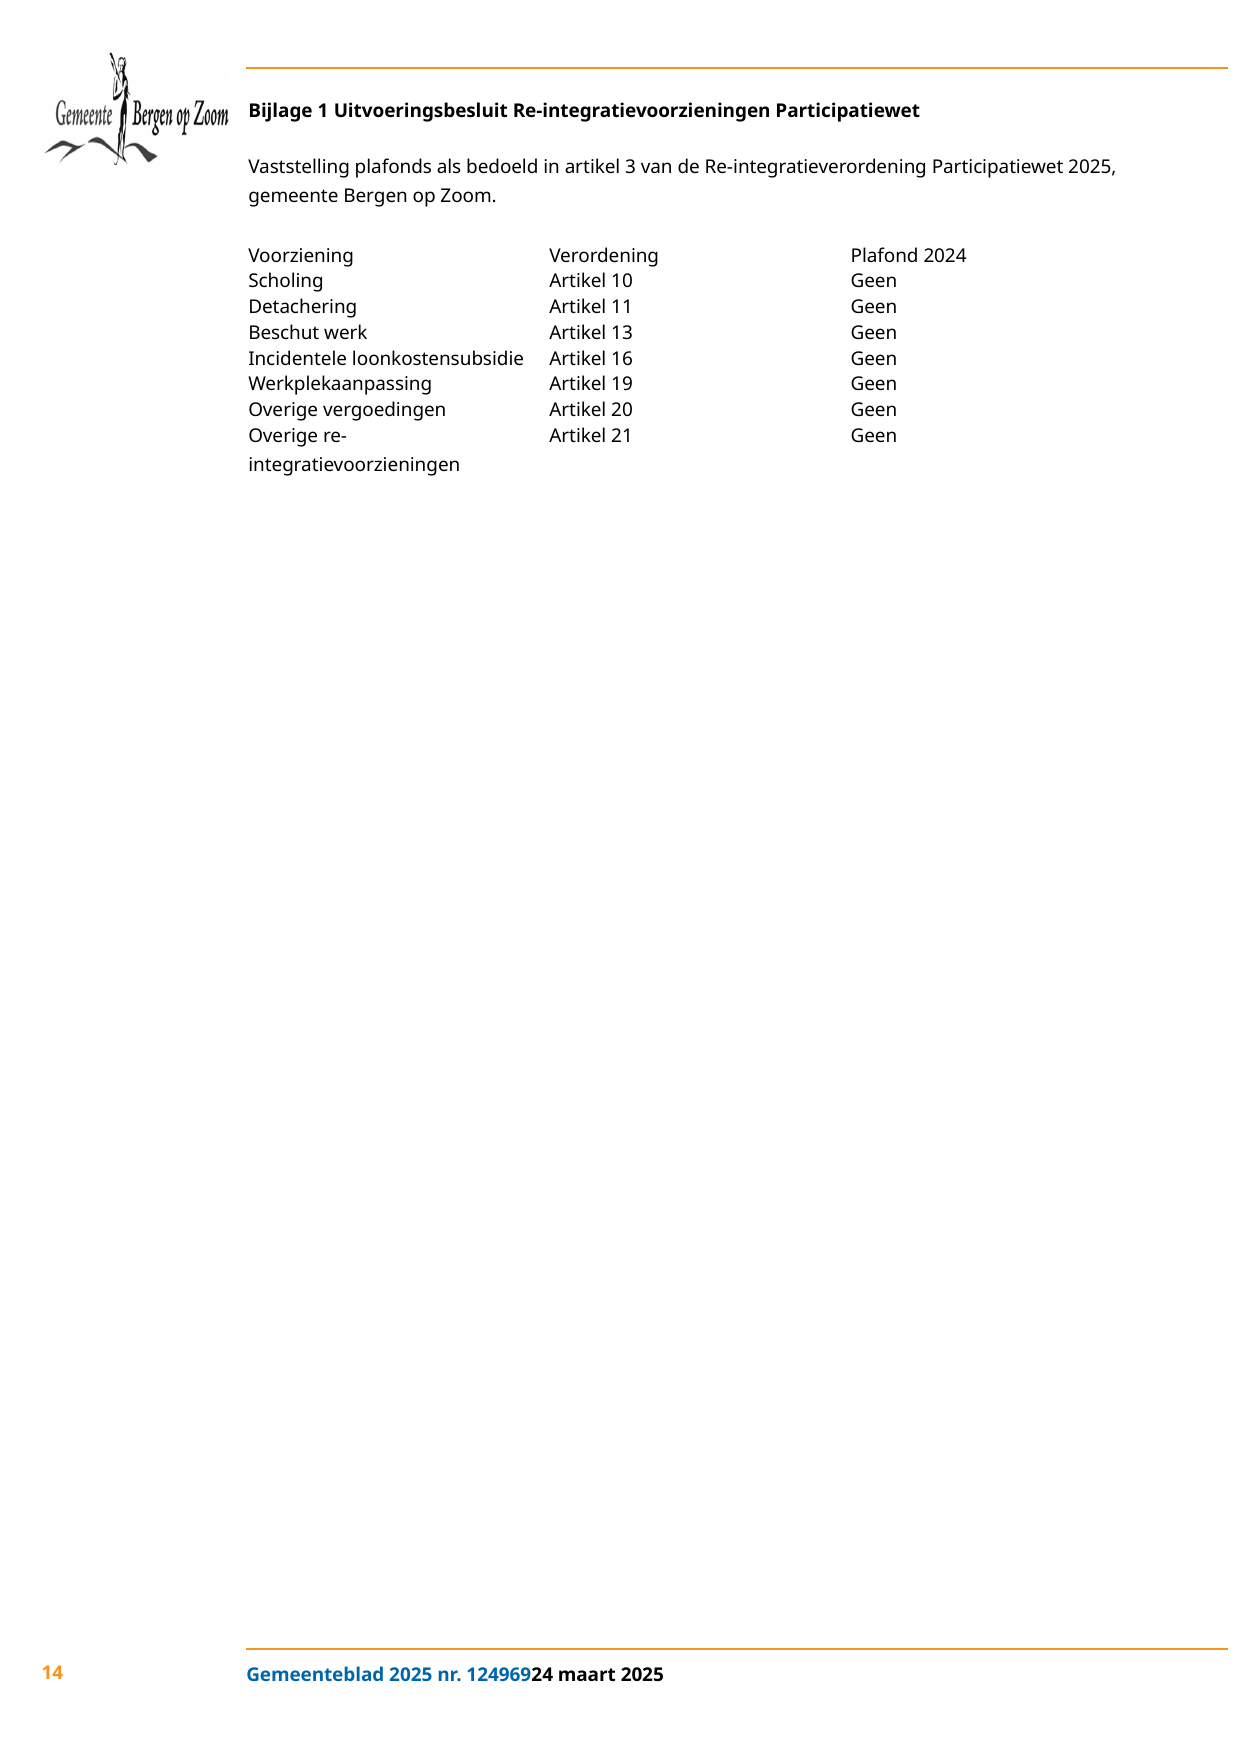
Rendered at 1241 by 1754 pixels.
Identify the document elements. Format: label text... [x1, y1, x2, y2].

table_cell Geen [850, 422, 1152, 477]
table_cell Geen [850, 370, 1152, 396]
table_cell Beschut werk [248, 319, 549, 345]
table_cell Incidentele loonkostensubsidie [248, 345, 549, 370]
table_cell Artikel 21 [549, 422, 850, 477]
table_cell Artikel 11 [549, 293, 850, 319]
text Vaststelling plafonds als bedoeld in artikel 3 van de Re-integratieverordening Participatiewet 2025, gemeente Bergen op Zoom. [248, 153, 1152, 208]
table_cell Artikel 19 [549, 370, 850, 396]
table_cell Werkplekaanpassing [248, 370, 549, 396]
table_cell Artikel 20 [549, 396, 850, 422]
table_cell Geen [850, 319, 1152, 345]
table_cell Geen [850, 293, 1152, 319]
table_cell Artikel 16 [549, 345, 850, 370]
table_cell Geen [850, 268, 1152, 293]
table_cell Detachering [248, 293, 549, 319]
table_cell Geen [850, 345, 1152, 370]
table_cell Scholing [248, 268, 549, 293]
table_cell Overige vergoedingen [248, 396, 549, 422]
table_cell Artikel 10 [549, 268, 850, 293]
table_header Plafond 2024 [850, 242, 1152, 267]
table_header Voorziening [248, 242, 549, 267]
table_cell Artikel 13 [549, 319, 850, 345]
table_header Verordening [549, 242, 850, 267]
text Bijlage 1 Uitvoeringsbesluit Re-integratievoorzieningen Participatiewet [248, 95, 1152, 123]
table_cell Overige re-integratievoorzieningen [248, 422, 549, 477]
picture [41, 47, 231, 172]
table_cell Geen [850, 396, 1152, 422]
